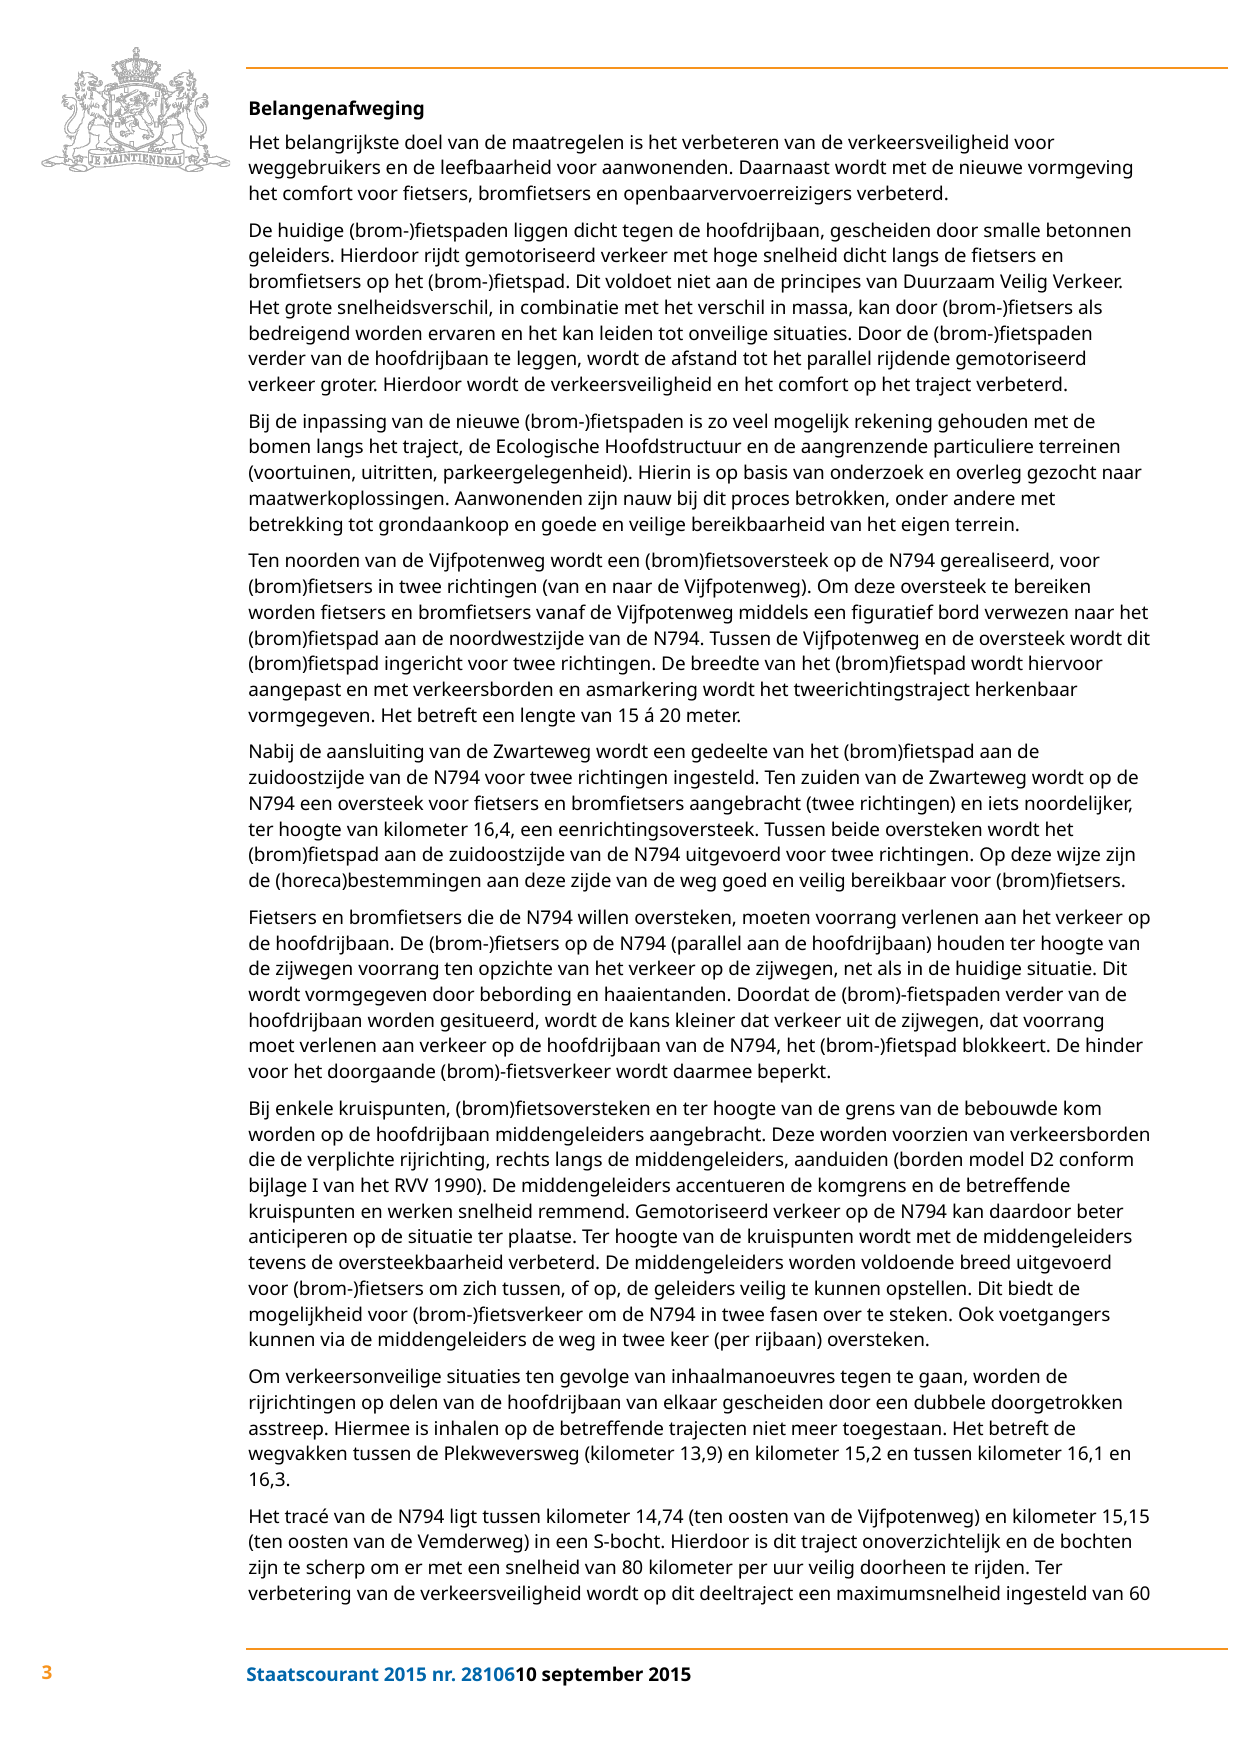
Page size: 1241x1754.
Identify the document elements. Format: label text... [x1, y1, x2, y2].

text Ten noorden van de Vijfpotenweg wordt een (brom)fietsoversteek op de N794 gerealiseerd, voor (brom)fietsers in twee richtingen (van en naar de Vijfpotenweg). Om deze oversteek te bereiken worden fietsers en bromfietsers vanaf de Vijfpotenweg middels een figuratief bord verwezen naar het (brom)fietspad aan de noordwestzijde van de N794. Tussen de Vijfpotenweg en de oversteek wordt dit (brom)fietspad ingericht voor twee richtingen. De breedte van het (brom)fietspad wordt hiervoor aangepast en met verkeersborden en asmarkering wordt het tweerichtingstraject herkenbaar vormgegeven. Het betreft een lengte van 15 á 20 meter. [248, 548, 1152, 728]
text Het belangrijkste doel van de maatregelen is het verbeteren van de verkeersveiligheid voor weggebruikers en de leefbaarheid voor aanwonenden. Daarnaast wordt met de nieuwe vormgeving het comfort voor fietsers, bromfietsers en openbaarvervoerreizigers verbeterd. [248, 129, 1152, 206]
text Bij de inpassing van de nieuwe (brom-)fietspaden is zo veel mogelijk rekening gehouden met de bomen langs het traject, de Ecologische Hoofdstructuur en de aangrenzende particuliere terreinen (voortuinen, uitritten, parkeergelegenheid). Hierin is op basis van onderzoek en overleg gezocht naar maatwerkoplossingen. Aanwonenden zijn nauw bij dit proces betrokken, onder andere met betrekking tot grondaankoop en goede en veilige bereikbaarheid van het eigen terrein. [248, 408, 1152, 537]
picture [41, 47, 231, 172]
text De huidige (brom-)fietspaden liggen dicht tegen de hoofdrijbaan, gescheiden door smalle betonnen geleiders. Hierdoor rijdt gemotoriseerd verkeer met hoge snelheid dicht langs de fietsers en bromfietsers op het (brom-)fietspad. Dit voldoet niet aan de principes van Duurzaam Veilig Verkeer. Het grote snelheidsverschil, in combinatie met het verschil in massa, kan door (brom-)fietsers als bedreigend worden ervaren en het kan leiden tot onveilige situaties. Door de (brom-)fietspaden verder van de hoofdrijbaan te leggen, wordt de afstand tot het parallel rijdende gemotoriseerd verkeer groter. Hierdoor wordt de verkeersveiligheid en het comfort op het traject verbeterd. [248, 217, 1152, 397]
text Bij enkele kruispunten, (brom)fietsoversteken en ter hoogte van de grens van de bebouwde kom worden op de hoofdrijbaan middengeleiders aangebracht. Deze worden voorzien van verkeersborden die de verplichte rijrichting, rechts langs de middengeleiders, aanduiden (borden model D2 conform bijlage I van het RVV 1990). De middengeleiders accentueren de komgrens en de betreffende kruispunten en werken snelheid remmend. Gemotoriseerd verkeer op de N794 kan daardoor beter anticiperen op de situatie ter plaatse. Ter hoogte van de kruispunten wordt met de middengeleiders tevens de oversteekbaarheid verbeterd. De middengeleiders worden voldoende breed uitgevoerd voor (brom-)fietsers om zich tussen, of op, de geleiders veilig te kunnen opstellen. Dit biedt de mogelijkheid voor (brom-)fietsverkeer om de N794 in twee fasen over te steken. Ook voetgangers kunnen via de middengeleiders de weg in twee keer (per rijbaan) oversteken. [248, 1095, 1152, 1352]
text Belangenafweging [248, 95, 1152, 121]
text Het tracé van de N794 ligt tussen kilometer 14,74 (ten oosten van de Vijfpotenweg) en kilometer 15,15 (ten oosten van de Vemderweg) in een S-bocht. Hierdoor is dit traject onoverzichtelijk en de bochten zijn te scherp om er met een snelheid van 80 kilometer per uur veilig doorheen te rijden. Ter verbetering van de verkeersveiligheid wordt op dit deeltraject een maximumsnelheid ingesteld van 60 [248, 1503, 1152, 1606]
text Fietsers en bromfietsers die de N794 willen oversteken, moeten voorrang verlenen aan het verkeer op de hoofdrijbaan. De (brom-)fietsers op de N794 (parallel aan de hoofdrijbaan) houden ter hoogte van de zijwegen voorrang ten opzichte van het verkeer op de zijwegen, net als in de huidige situatie. Dit wordt vormgegeven door bebording en haaientanden. Doordat de (brom)-fietspaden verder van de hoofdrijbaan worden gesitueerd, wordt de kans kleiner dat verkeer uit de zijwegen, dat voorrang moet verlenen aan verkeer op de hoofdrijbaan van de N794, het (brom-)fietspad blokkeert. De hinder voor het doorgaande (brom)-fietsverkeer wordt daarmee beperkt. [248, 904, 1152, 1084]
text Nabij de aansluiting van de Zwarteweg wordt een gedeelte van het (brom)fietspad aan de zuidoostzijde van de N794 voor twee richtingen ingesteld. Ten zuiden van de Zwarteweg wordt op de N794 een oversteek voor fietsers en bromfietsers aangebracht (twee richtingen) en iets noordelijker, ter hoogte van kilometer 16,4, een eenrichtingsoversteek. Tussen beide oversteken wordt het (brom)fietspad aan de zuidoostzijde van de N794 uitgevoerd voor twee richtingen. Op deze wijze zijn de (horeca)bestemmingen aan deze zijde van de weg goed en veilig bereikbaar voor (brom)fietsers. [248, 739, 1152, 893]
text Om verkeersonveilige situaties ten gevolge van inhaalmanoeuvres tegen te gaan, worden de rijrichtingen op delen van de hoofdrijbaan van elkaar gescheiden door een dubbele doorgetrokken asstreep. Hiermee is inhalen op de betreffende trajecten niet meer toegestaan. Het betreft de wegvakken tussen de Plekweversweg (kilometer 13,9) en kilometer 15,2 en tussen kilometer 16,1 en 16,3. [248, 1363, 1152, 1492]
